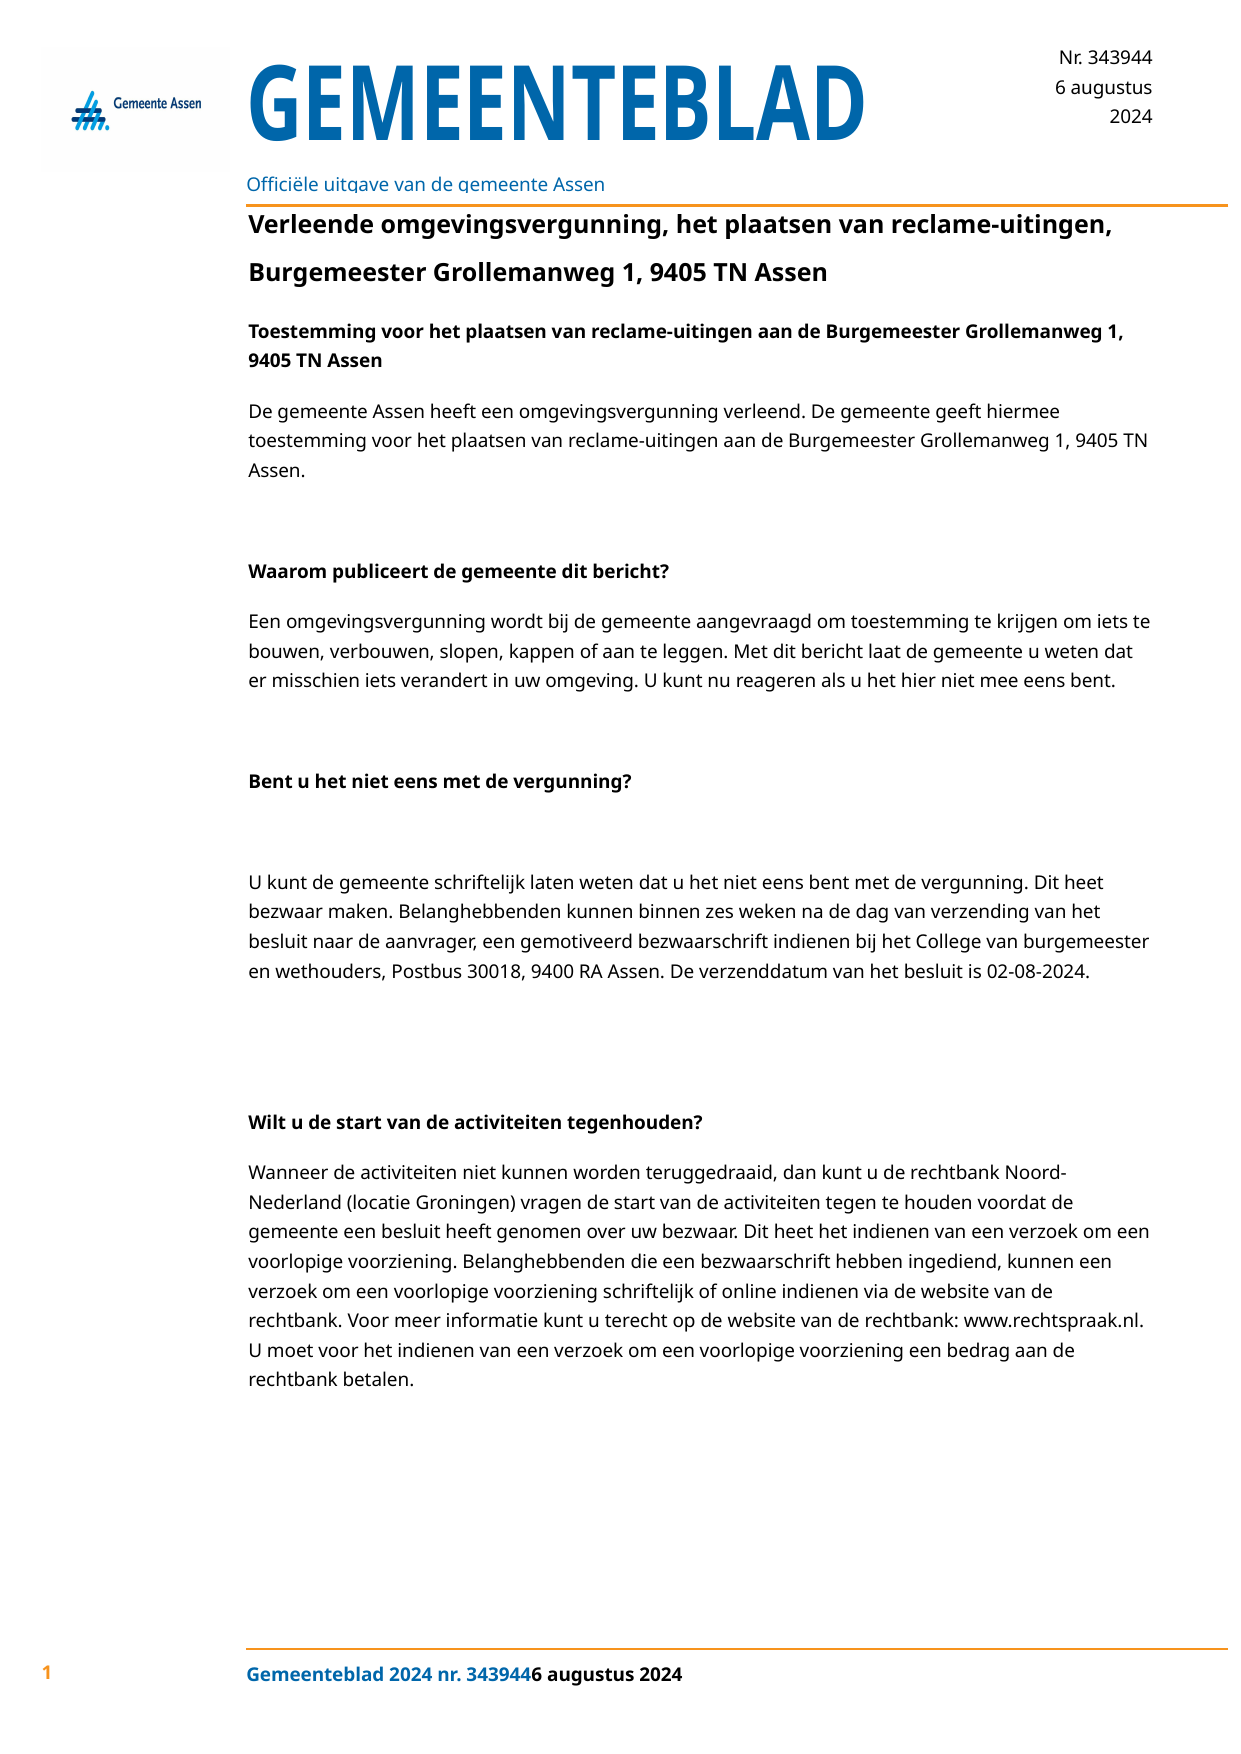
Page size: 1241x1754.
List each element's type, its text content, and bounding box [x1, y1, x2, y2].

text Bent u het niet eens met de vergunning? [248, 768, 1152, 794]
text Toestemming voor het plaatsen van reclame-uitingen aan de Burgemeester Grollemanweg 1, 9405 TN Assen [248, 318, 1152, 373]
text Waarom publiceert de gemeente dit bericht? [248, 558, 1152, 584]
text De gemeente Assen heeft een omgevingsvergunning verleend. De gemeente geeft hiermee toestemming voor het plaatsen van reclame-uitingen aan de Burgemeester Grollemanweg 1, 9405 TN Assen. [248, 398, 1152, 483]
picture [41, 47, 231, 172]
text Verleende omgevingsvergunning, het plaatsen van reclame-uitingen, Burgemeester Grollemanweg 1, 9405 TN Assen [248, 207, 1152, 288]
text U kunt de gemeente schriftelijk laten weten dat u het niet eens bent met de vergunning. Dit heet bezwaar maken. Belanghebbenden kunnen binnen zes weken na de dag van verzending van het besluit naar de aanvrager, een gemotiveerd bezwaarschrift indienen bij het College van burgemeester en wethouders, Postbus 30018, 9400 RA Assen. De verzenddatum van het besluit is 02-08-2024. [248, 869, 1152, 984]
text Wanneer de activiteiten niet kunnen worden teruggedraaid, dan kunt u de rechtbank Noord-Nederland (locatie Groningen) vragen de start van de activiteiten tegen te houden voordat de gemeente een besluit heeft genomen over uw bezwaar. Dit heet het indienen van een verzoek om een voorlopige voorziening. Belanghebbenden die een bezwaarschrift hebben ingediend, kunnen een verzoek om een voorlopige voorziening schriftelijk of online indienen via de website van de rechtbank. Voor meer informatie kunt u terecht op de website van de rechtbank: www.rechtspraak.nl. U moet voor het indienen van een verzoek om een voorlopige voorziening een bedrag aan de rechtbank betalen. [248, 1159, 1152, 1392]
text Een omgevingsvergunning wordt bij de gemeente aangevraagd om toestemming te krijgen om iets te bouwen, verbouwen, slopen, kappen of aan te leggen. Met dit bericht laat de gemeente u weten dat er misschien iets verandert in uw omgeving. U kunt nu reageren als u het hier niet mee eens bent. [248, 608, 1152, 693]
text Wilt u de start van de activiteiten tegenhouden? [248, 1109, 1152, 1135]
